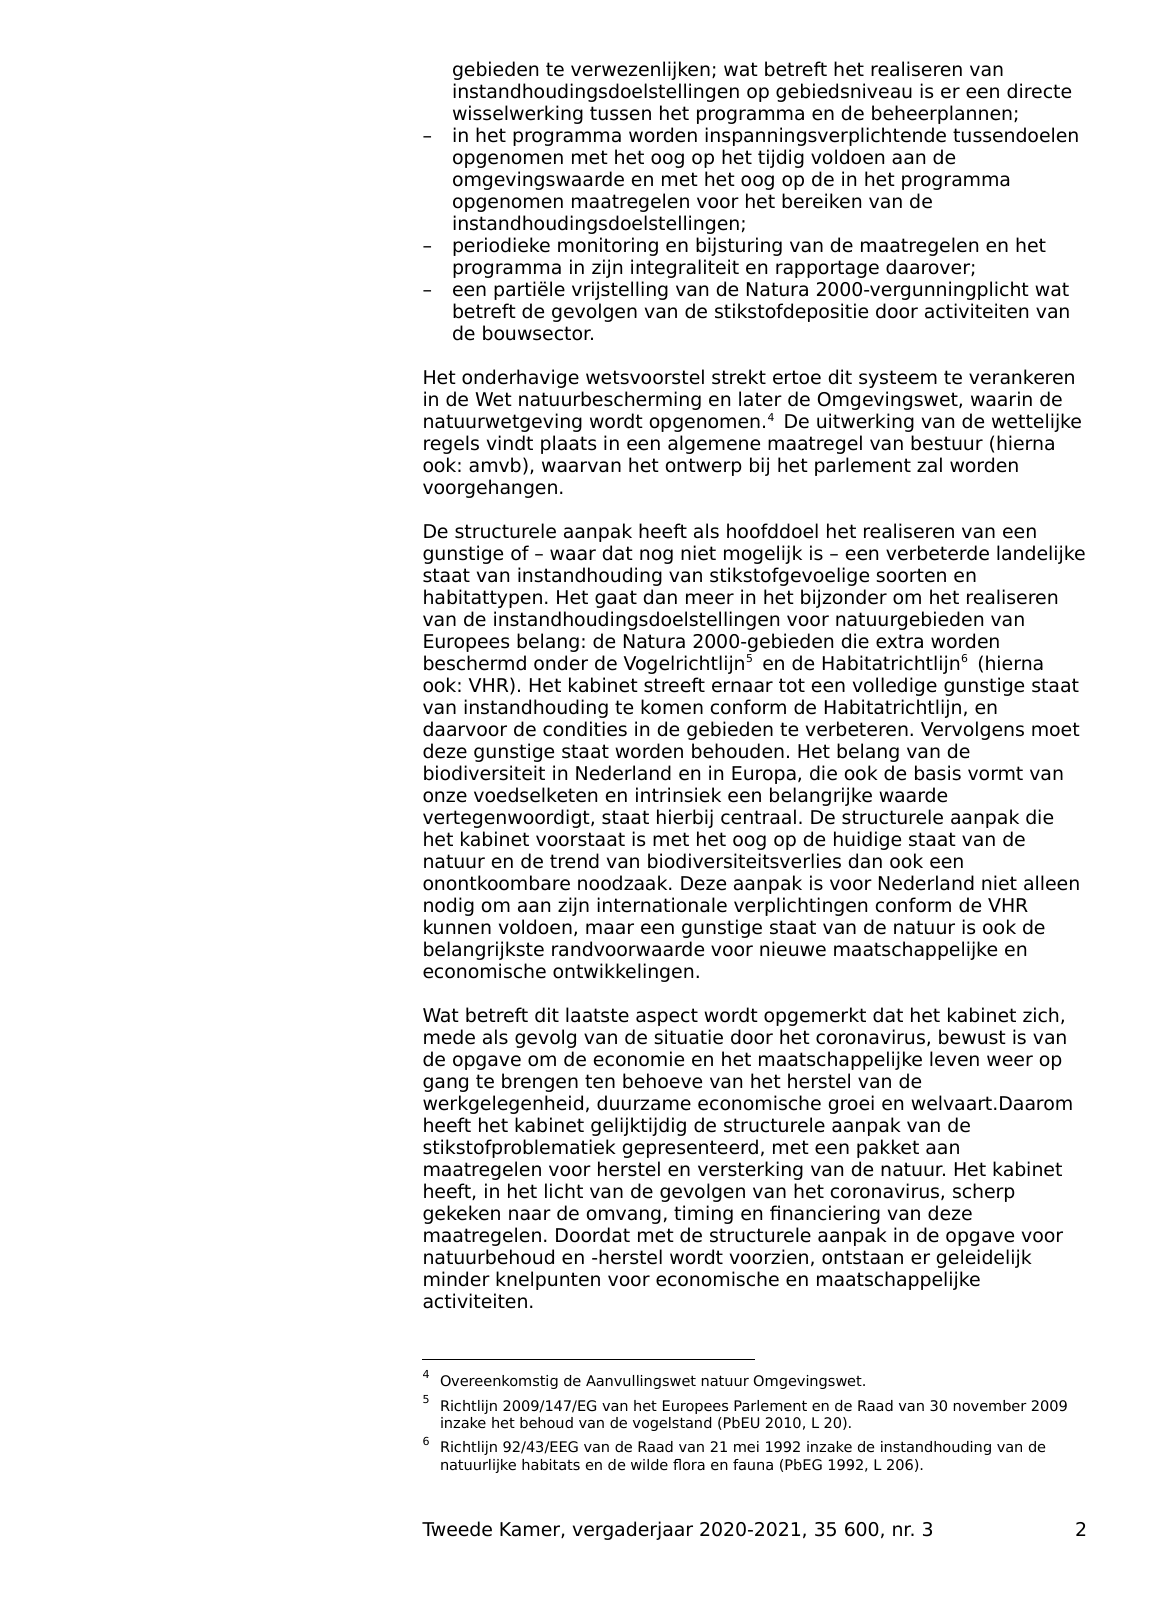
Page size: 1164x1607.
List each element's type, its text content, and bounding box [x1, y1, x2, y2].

text De structurele aanpak heeft als hoofddoel het realiseren van een gunstige of – waar dat nog niet mogelijk is – een verbeterde landelijke staat van instandhouding van stikstofgevoelige soorten en habitattypen. Het gaat dan meer in het bijzonder om het realiseren van de instandhoudingsdoelstellingen voor natuurgebieden van Europees belang: de Natura 2000-gebieden die extra worden beschermd onder de Vogelrichtlijn en de Habitatrichtlijn (hierna ook: VHR). Het kabinet streeft ernaar tot een volledige gunstige staat van instandhouding te komen conform de Habitatrichtlijn, en daarvoor de condities in de gebieden te verbeteren. Vervolgens moet deze gunstige staat worden behouden. Het belang van de biodiversiteit in Nederland en in Europa, die ook de basis vormt van onze voedselketen en intrinsiek een belangrijke waarde vertegenwoordigt, staat hierbij centraal. De structurele aanpak die het kabinet voorstaat is met het oog op de huidige staat van de natuur en de trend van biodiversiteitsverlies dan ook een onontkoombare noodzaak. Deze aanpak is voor Nederland niet alleen nodig om aan zijn internationale verplichtingen conform de VHR kunnen voldoen, maar een gunstige staat van de natuur is ook de belangrijkste randvoorwaarde voor nieuwe maatschappelijke en economische ontwikkelingen. [422, 521, 1087, 983]
text Overeenkomstig de Aanvullingswet natuur Omgevingswet. [422, 1368, 1087, 1391]
text Richtlijn 92/43/EEG van de Raad van 21 mei 1992 inzake de instandhouding van de natuurlijke habitats en de wilde flora en fauna (PbEG 1992, L 206). [422, 1435, 1087, 1474]
text – een partiële vrijstelling van de Natura 2000-vergunningplicht wat betreft de gevolgen van de stikstofdepositie door activiteiten van de bouwsector. [422, 279, 1087, 345]
text – in het programma worden inspanningsverplichtende tussendoelen opgenomen met het oog op het tijdig voldoen aan de omgevingswaarde en met het oog op de in het programma opgenomen maatregelen voor het bereiken van de instandhoudingsdoelstellingen; [422, 125, 1087, 235]
text gebieden te verwezenlijken; wat betreft het realiseren van instandhoudingsdoelstellingen op gebiedsniveau is er een directe wisselwerking tussen het programma en de beheerplannen; [422, 59, 1087, 125]
text – periodieke monitoring en bijsturing van de maatregelen en het programma in zijn integraliteit en rapportage daarover; [422, 235, 1087, 279]
text Het onderhavige wetsvoorstel strekt ertoe dit systeem te verankeren in de Wet natuurbescherming en later de Omgevingswet, waarin de natuurwetgeving wordt opgenomen. De uitwerking van de wettelijke regels vindt plaats in een algemene maatregel van bestuur (hierna ook: amvb), waarvan het ontwerp bij het parlement zal worden voorgehangen. [422, 367, 1087, 499]
text Richtlijn 2009/147/EG van het Europees Parlement en de Raad van 30 november 2009 inzake het behoud van de vogelstand (PbEU 2010, L 20). [422, 1393, 1087, 1432]
text Wat betreft dit laatste aspect wordt opgemerkt dat het kabinet zich, mede als gevolg van de situatie door het coronavirus, bewust is van de opgave om de economie en het maatschappelijke leven weer op gang te brengen ten behoeve van het herstel van de werkgelegenheid, duurzame economische groei en welvaart.Daarom heeft het kabinet gelijktijdig de structurele aanpak van de stikstofproblematiek gepresenteerd, met een pakket aan maatregelen voor herstel en versterking van de natuur. Het kabinet heeft, in het licht van de gevolgen van het coronavirus, scherp gekeken naar de omvang, timing en financiering van deze maatregelen. Doordat met de structurele aanpak in de opgave voor natuurbehoud en -herstel wordt voorzien, ontstaan er geleidelijk minder knelpunten voor economische en maatschappelijke activiteiten. [422, 1005, 1087, 1312]
